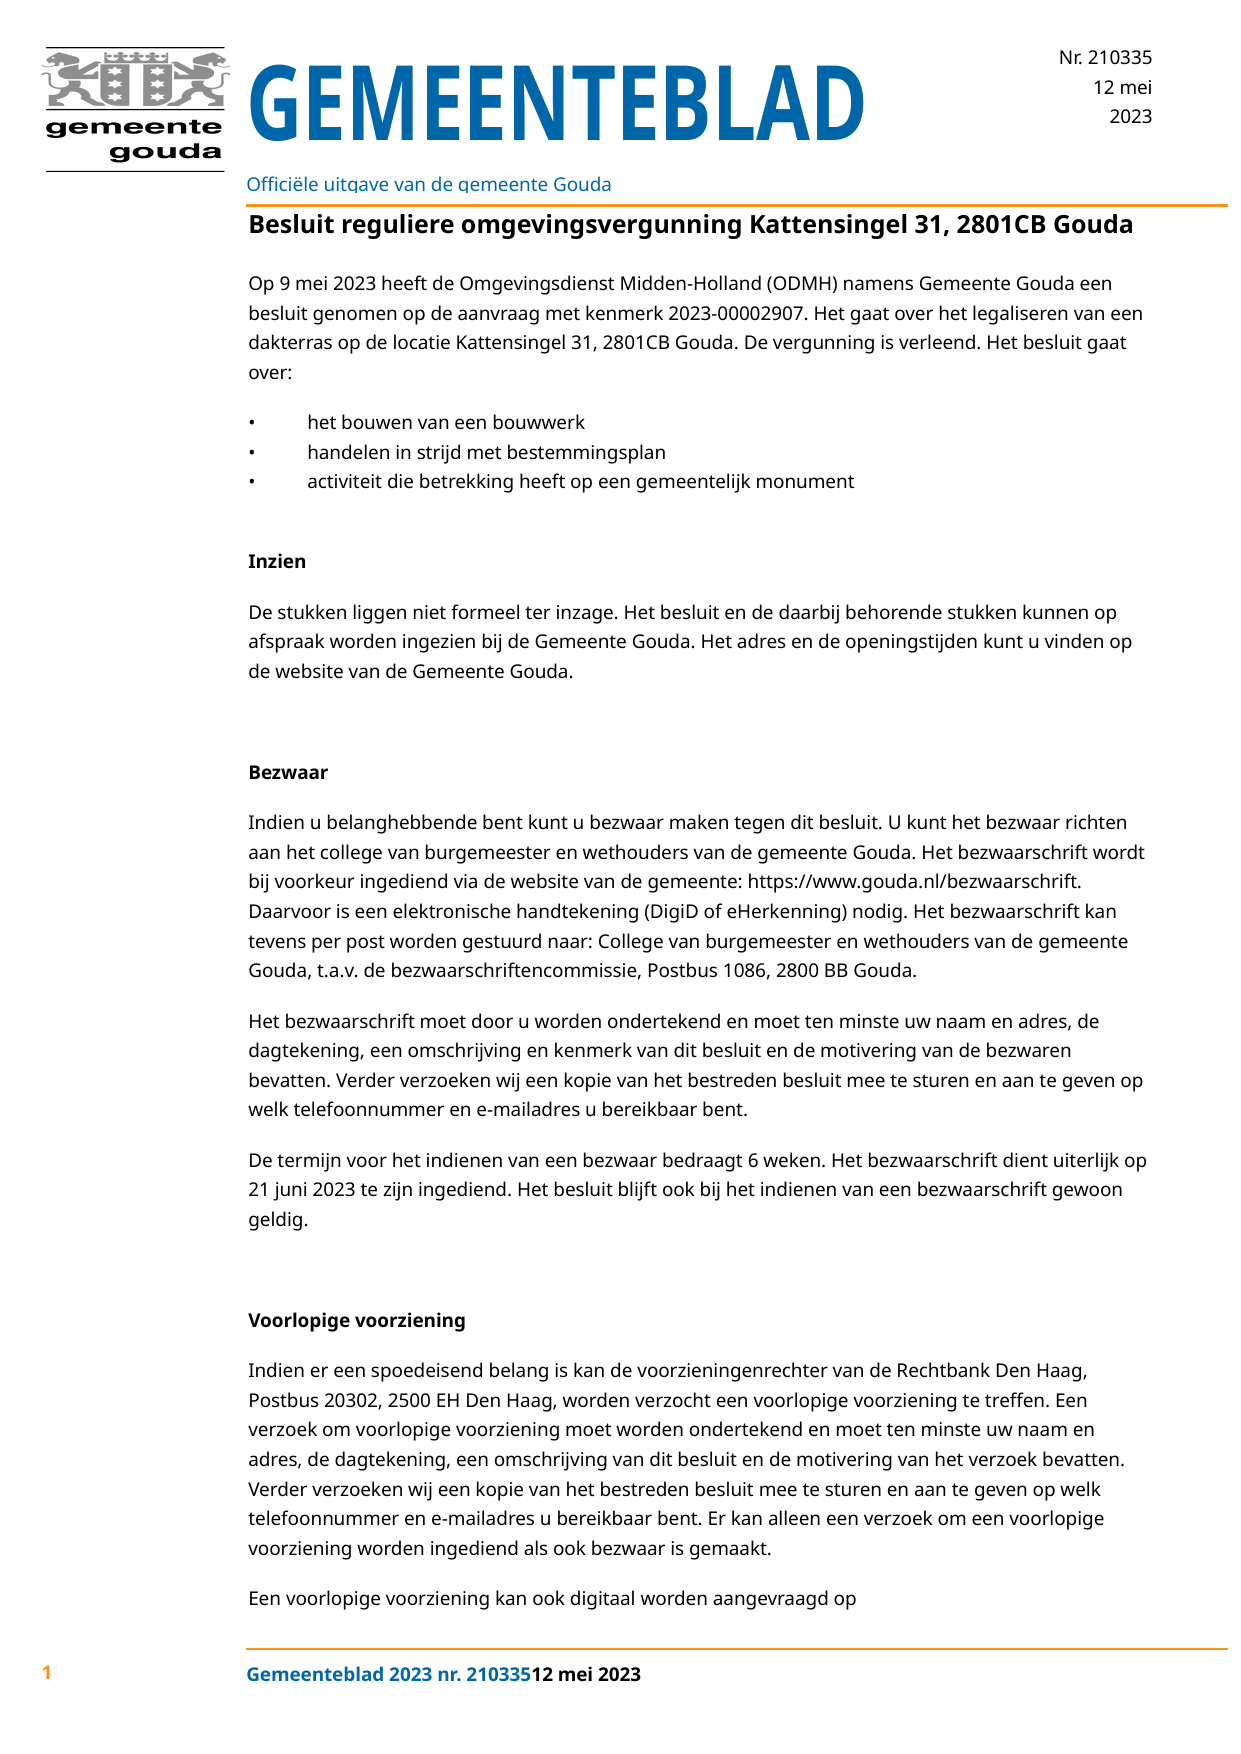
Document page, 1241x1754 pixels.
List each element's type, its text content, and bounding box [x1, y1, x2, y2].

text Besluit reguliere omgevingsvergunning Kattensingel 31, 2801CB Gouda [248, 207, 1152, 241]
text De termijn voor het indienen van een bezwaar bedraagt 6 weken. Het bezwaarschrift dient uiterlijk op 21 juni 2023 te zijn ingediend. Het besluit blijft ook bij het indienen van een bezwaarschrift gewoon geldig. [248, 1147, 1152, 1232]
text Een voorlopige voorziening kan ook digitaal worden aangevraagd op [248, 1585, 1152, 1611]
text Bezwaar [248, 759, 1152, 785]
text Indien u belanghebbende bent kunt u bezwaar maken tegen dit besluit. U kunt het bezwaar richten aan het college van burgemeester en wethouders van de gemeente Gouda. Het bezwaarschrift wordt bij voorkeur ingediend via de website van de gemeente: https://www.gouda.nl/bezwaarschrift. Daarvoor is een elektronische handtekening (DigiD of eHerkenning) nodig. Het bezwaarschrift kan tevens per post worden gestuurd naar: College van burgemeester en wethouders van de gemeente Gouda, t.a.v. de bezwaarschriftencommissie, Postbus 1086, 2800 BB Gouda. [248, 809, 1152, 983]
text Op 9 mei 2023 heeft de Omgevingsdienst Midden-Holland (ODMH) namens Gemeente Gouda een besluit genomen op de aanvraag met kenmerk 2023-00002907. Het gaat over het legaliseren van een dakterras op de locatie Kattensingel 31, 2801CB Gouda. De vergunning is verleend. Het besluit gaat over: [248, 270, 1152, 385]
picture [41, 47, 231, 172]
text Indien er een spoedeisend belang is kan de voorzieningenrechter van de Rechtbank Den Haag, Postbus 20302, 2500 EH Den Haag, worden verzocht een voorlopige voorziening te treffen. Een verzoek om voorlopige voorziening moet worden ondertekend en moet ten minste uw naam en adres, de dagtekening, een omschrijving van dit besluit en de motivering van het verzoek bevatten. Verder verzoeken wij een kopie van het bestreden besluit mee te sturen en aan te geven op welk telefoonnummer en e-mailadres u bereikbaar bent. Er kan alleen een verzoek om een voorlopige voorziening worden ingediend als ook bezwaar is gemaakt. [248, 1357, 1152, 1561]
text Het bezwaarschrift moet door u worden ondertekend en moet ten minste uw naam en adres, de dagtekening, een omschrijving en kenmerk van dit besluit en de motivering van de bezwaren bevatten. Verder verzoeken wij een kopie van het bestreden besluit mee te sturen en aan te geven op welk telefoonnummer en e-mailadres u bereikbaar bent. [248, 1008, 1152, 1122]
text De stukken liggen niet formeel ter inzage. Het besluit en de daarbij behorende stukken kunnen op afspraak worden ingezien bij de Gemeente Gouda. Het adres en de openingstijden kunt u vinden op de website van de Gemeente Gouda. [248, 599, 1152, 684]
list het bouwen van een bouwwerk [248, 409, 1152, 435]
list handelen in strijd met bestemmingsplan [248, 439, 1152, 465]
list activiteit die betrekking heeft op een gemeentelijk monument [248, 469, 1152, 494]
text Voorlopige voorziening [248, 1307, 1152, 1333]
text Inzien [248, 549, 1152, 574]
